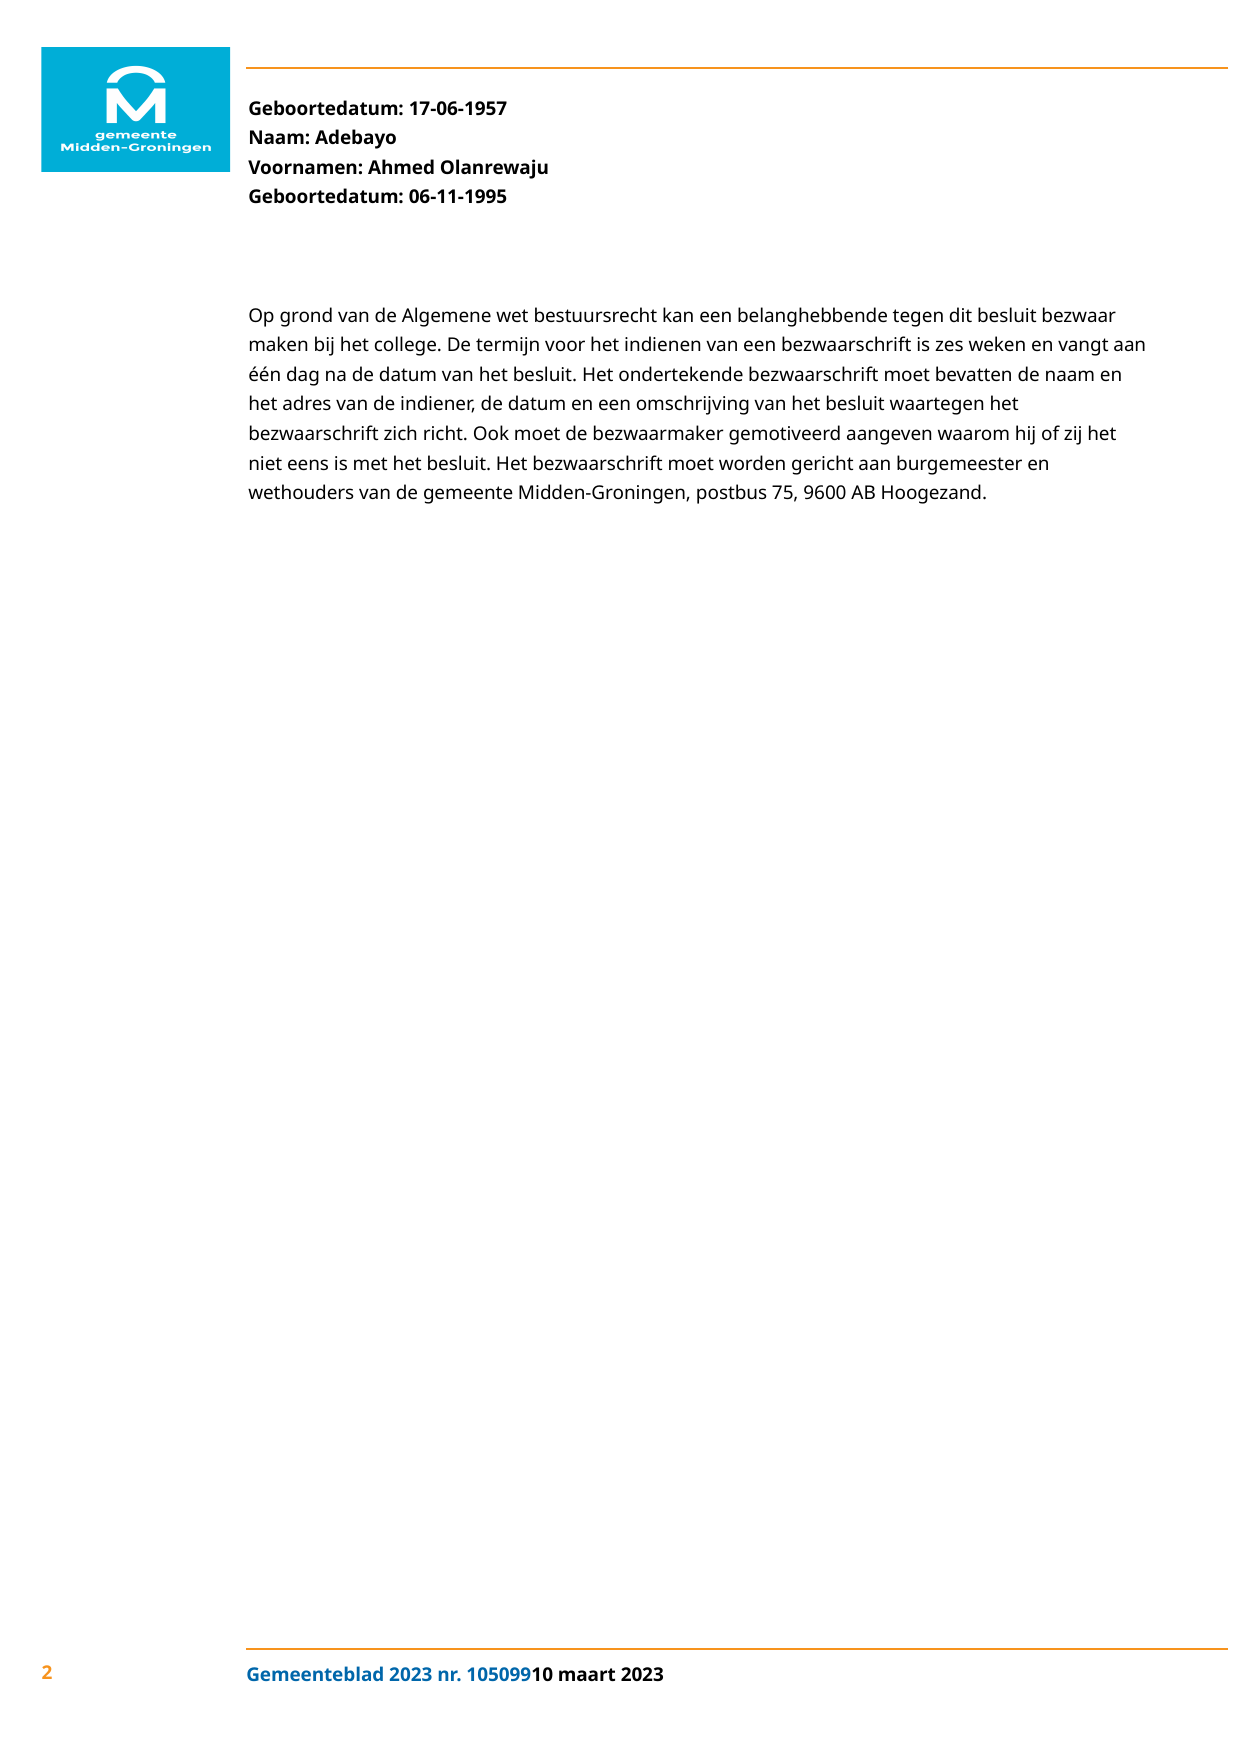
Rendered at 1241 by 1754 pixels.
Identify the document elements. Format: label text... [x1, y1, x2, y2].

text Geboortedatum: 17-06-1957 [248, 95, 1152, 121]
text Geboortedatum: 06-11-1995 [248, 183, 1152, 209]
text Voornamen: Ahmed Olanrewaju [248, 154, 1152, 180]
text Naam: Adebayo [248, 124, 1152, 150]
picture [108, 66, 164, 82]
picture [184, 146, 190, 153]
text Op grond van de Algemene wet bestuursrecht kan een belanghebbende tegen dit besluit bezwaar maken bij het college. De termijn voor het indienen van een bezwaarschrift is zes weken en vangt aan één dag na de datum van het besluit. Het ondertekende bezwaarschrift moet bevatten de naam en het adres van de indiener, de datum en een omschrijving van het besluit waartegen het bezwaarschrift zich richt. Ook moet de bezwaarmaker gemotiveerd aangeven waarom hij of zij het niet eens is met het besluit. Het bezwaarschrift moet worden gericht aan burgemeester en wethouders van de gemeente Midden-Groningen, postbus 75, 9600 AB Hoogezand. [248, 302, 1152, 505]
picture [107, 89, 165, 122]
